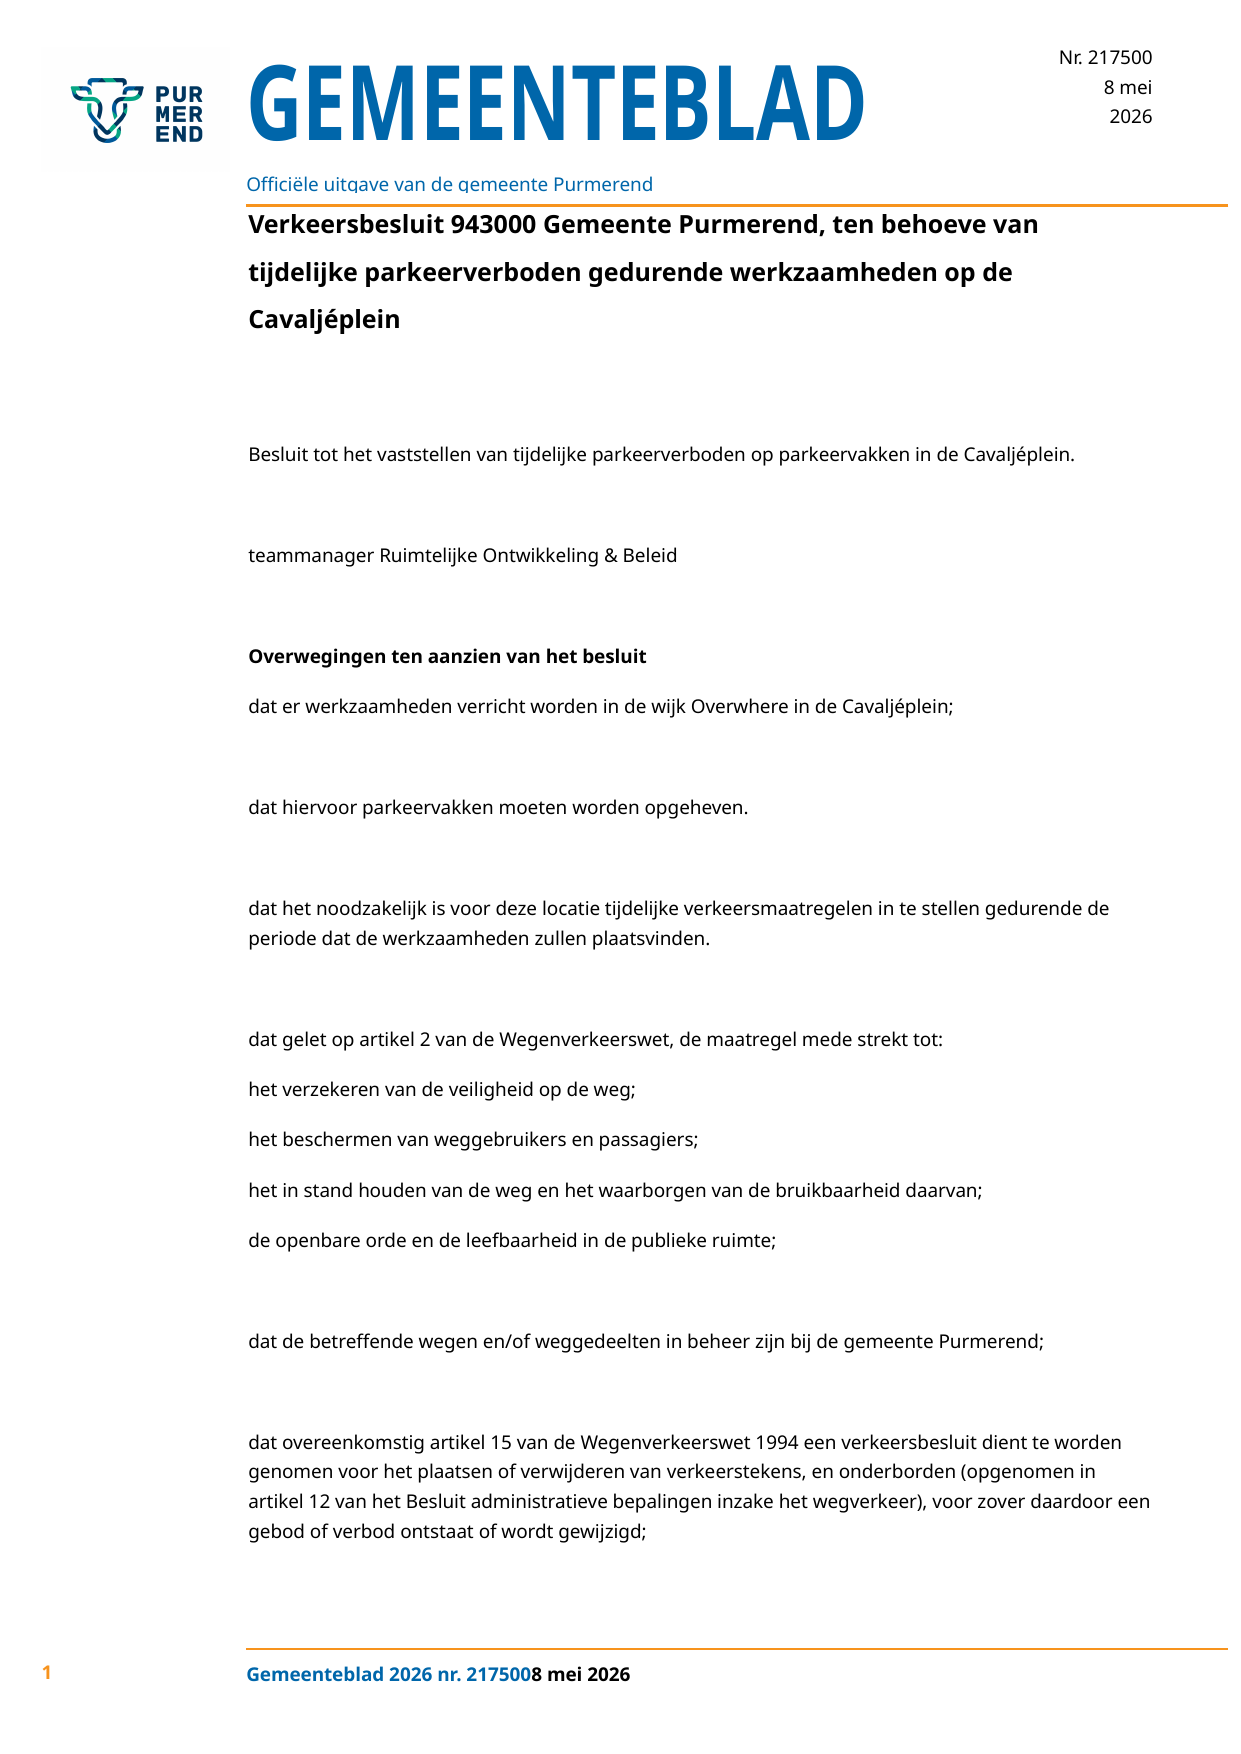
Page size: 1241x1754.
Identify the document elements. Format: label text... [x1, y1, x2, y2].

text teammanager Ruimtelijke Ontwikkeling & Beleid [248, 542, 1152, 568]
text dat overeenkomstig artikel 15 van de Wegenverkeerswet 1994 een verkeersbesluit dient te worden genomen voor het plaatsen of verwijderen van verkeerstekens, en onderborden (opgenomen in artikel 12 van het Besluit administratieve bepalingen inzake het wegverkeer), voor zover daardoor een gebod of verbod ontstaat of wordt gewijzigd; [248, 1429, 1152, 1544]
text het verzekeren van de veiligheid op de weg; [248, 1076, 1152, 1102]
picture [41, 47, 231, 172]
text dat het noodzakelijk is voor deze locatie tijdelijke verkeersmaatregelen in te stellen gedurende de periode dat de werkzaamheden zullen plaatsvinden. [248, 895, 1152, 951]
text Besluit tot het vaststellen van tijdelijke parkeerverboden op parkeervakken in de Cavaljéplein. [248, 442, 1152, 467]
text dat hiervoor parkeervakken moeten worden opgeheven. [248, 794, 1152, 820]
text dat er werkzaamheden verricht worden in de wijk Overwhere in de Cavaljéplein; [248, 694, 1152, 719]
text het in stand houden van de weg en het waarborgen van de bruikbaarheid daarvan; [248, 1177, 1152, 1203]
text het beschermen van weggebruikers en passagiers; [248, 1127, 1152, 1152]
text Overwegingen ten aanzien van het besluit [248, 643, 1152, 669]
text dat gelet op artikel 2 van de Wegenverkeerswet, de maatregel mede strekt tot: [248, 1026, 1152, 1052]
text dat de betreffende wegen en/of weggedeelten in beheer zijn bij de gemeente Purmerend; [248, 1328, 1152, 1354]
text Verkeersbesluit 943000 Gemeente Purmerend, ten behoeve van tijdelijke parkeerverboden gedurende werkzaamheden op de Cavaljéplein [248, 207, 1152, 336]
text de openbare orde en de leefbaarheid in de publieke ruimte; [248, 1227, 1152, 1253]
